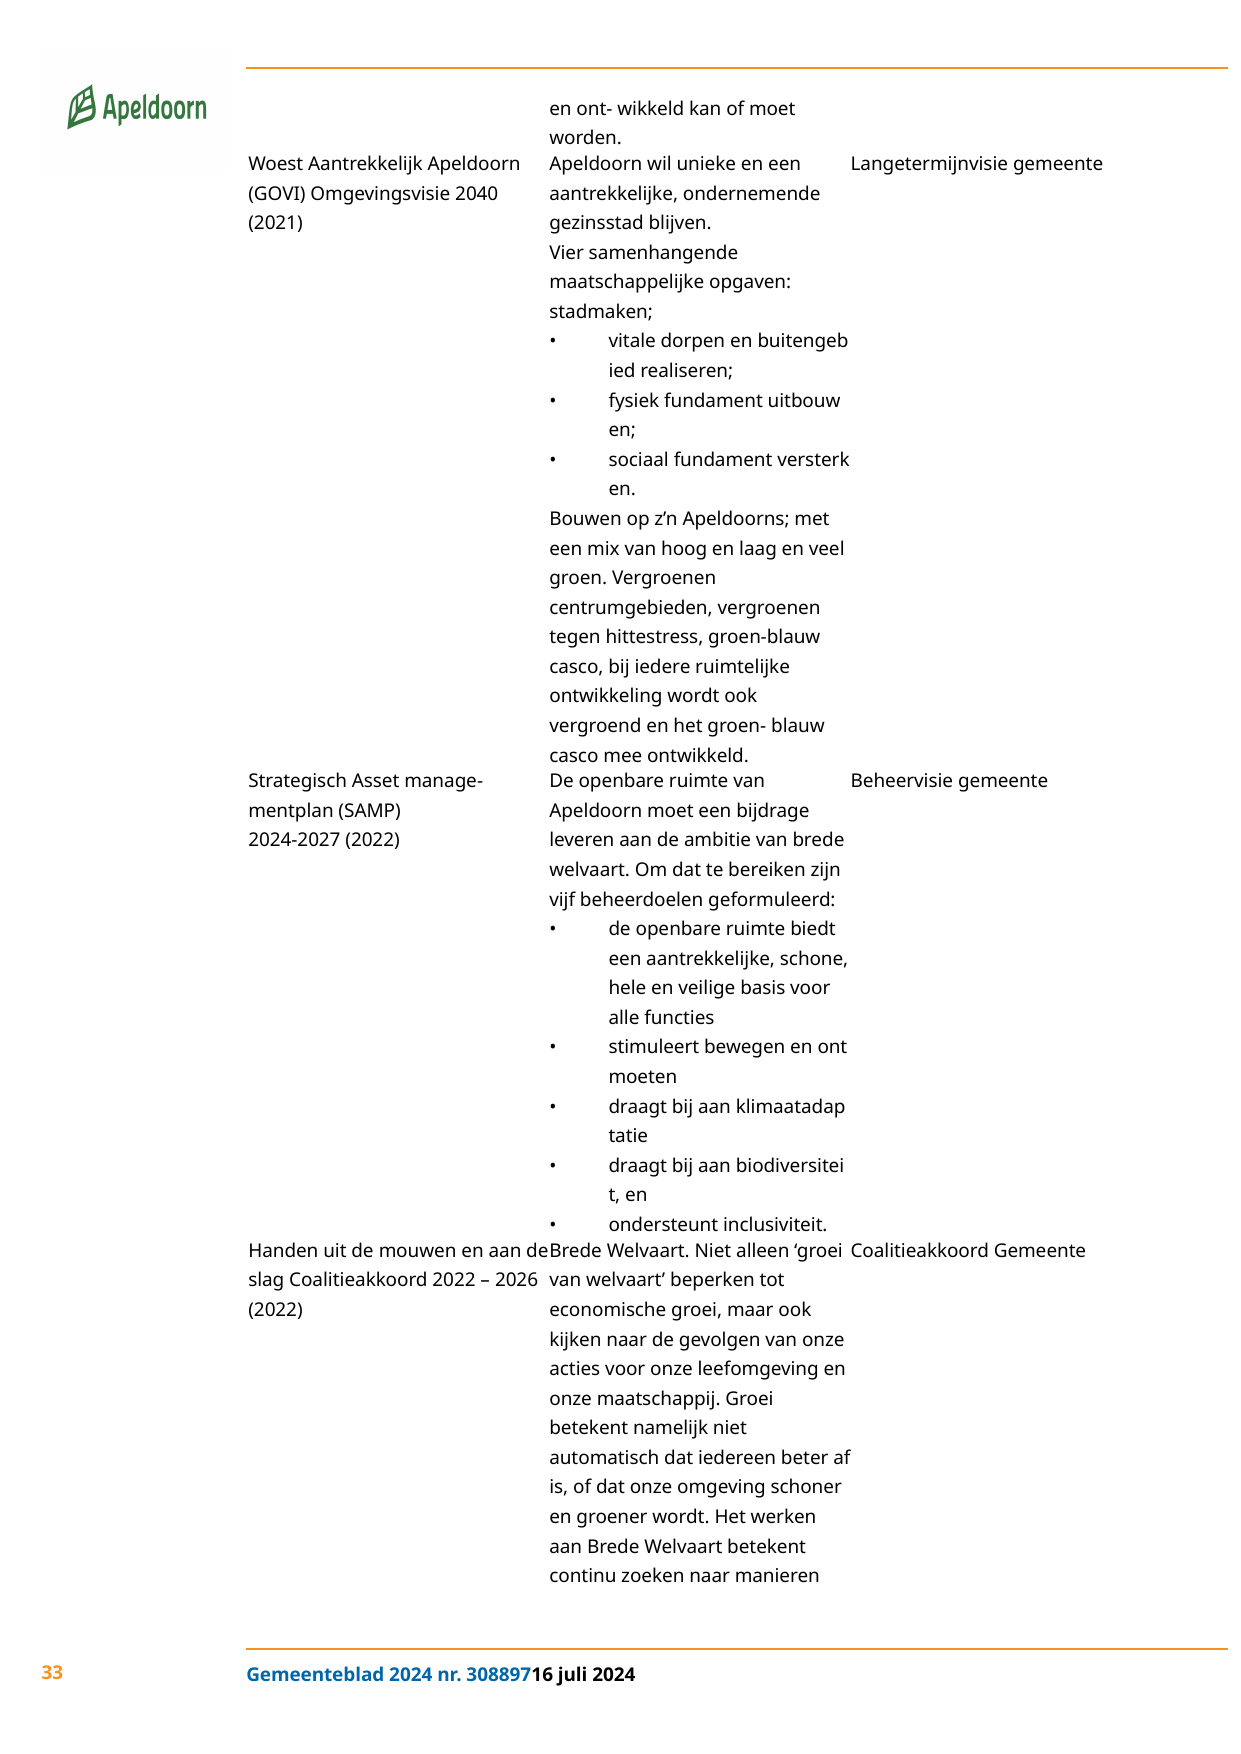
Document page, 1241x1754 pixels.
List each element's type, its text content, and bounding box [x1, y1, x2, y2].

table_cell Handen uit de mouwen en aan de slag Coalitieakkoord 2022 – 2026 (2022) [248, 1237, 549, 1588]
table_cell Langetermijnvisie gemeente [850, 150, 1152, 767]
table_cell Strategisch Asset manage- mentplan (SAMP) 2024-2027 (2022) [248, 768, 549, 1237]
table_cell Brede Welvaart. Niet alleen ‘groei van welvaart’ beperken tot economische groei, maar ook kijken naar de gevolgen van onze acties voor onze leefomgeving en onze maatschappij. Groei betekent namelijk niet automatisch dat iedereen beter af is, of dat onze omgeving schoner en groener wordt. Het werken aan Brede Welvaart betekent continu zoeken naar manieren [549, 1237, 850, 1588]
table_cell Beheervisie gemeente [850, 768, 1152, 1237]
table_cell en ont- wikkeld kan of moet worden. [549, 95, 850, 150]
table_cell Apeldoorn wil unieke en een aantrekkelijke, ondernemende gezinsstad blijven. Vier samenhangende maatschappelijke opgaven: stadmaken; vitale dorpen en buitengebied realiseren; fysiek fundament uitbouwen; sociaal fundament versterken. Bouwen op z’n Apeldoorns; met een mix van hoog en laag en veel groen. Vergroenen centrumgebieden, vergroenen tegen hittestress, groen-blauw casco, bij iedere ruimtelijke ontwikkeling wordt ook vergroend en het groen- blauw casco mee ontwikkeld. [549, 150, 850, 767]
table_cell Woest Aantrekkelijk Apeldoorn (GOVI) Omgevingsvisie 2040 (2021) [248, 150, 549, 767]
table_cell [850, 95, 1152, 150]
table_cell [248, 95, 549, 150]
table_cell De openbare ruimte van Apeldoorn moet een bijdrage leveren aan de ambitie van brede welvaart. Om dat te bereiken zijn vijf beheerdoelen geformuleerd: de openbare ruimte biedt een aantrekkelijke, schone, hele en veilige basis voor alle functies stimuleert bewegen en ontmoeten draagt bij aan klimaatadaptatie draagt bij aan biodiversiteit, en ondersteunt inclusiviteit. [549, 768, 850, 1237]
picture [41, 47, 231, 172]
table_cell Coalitieakkoord Gemeente [850, 1237, 1152, 1588]
